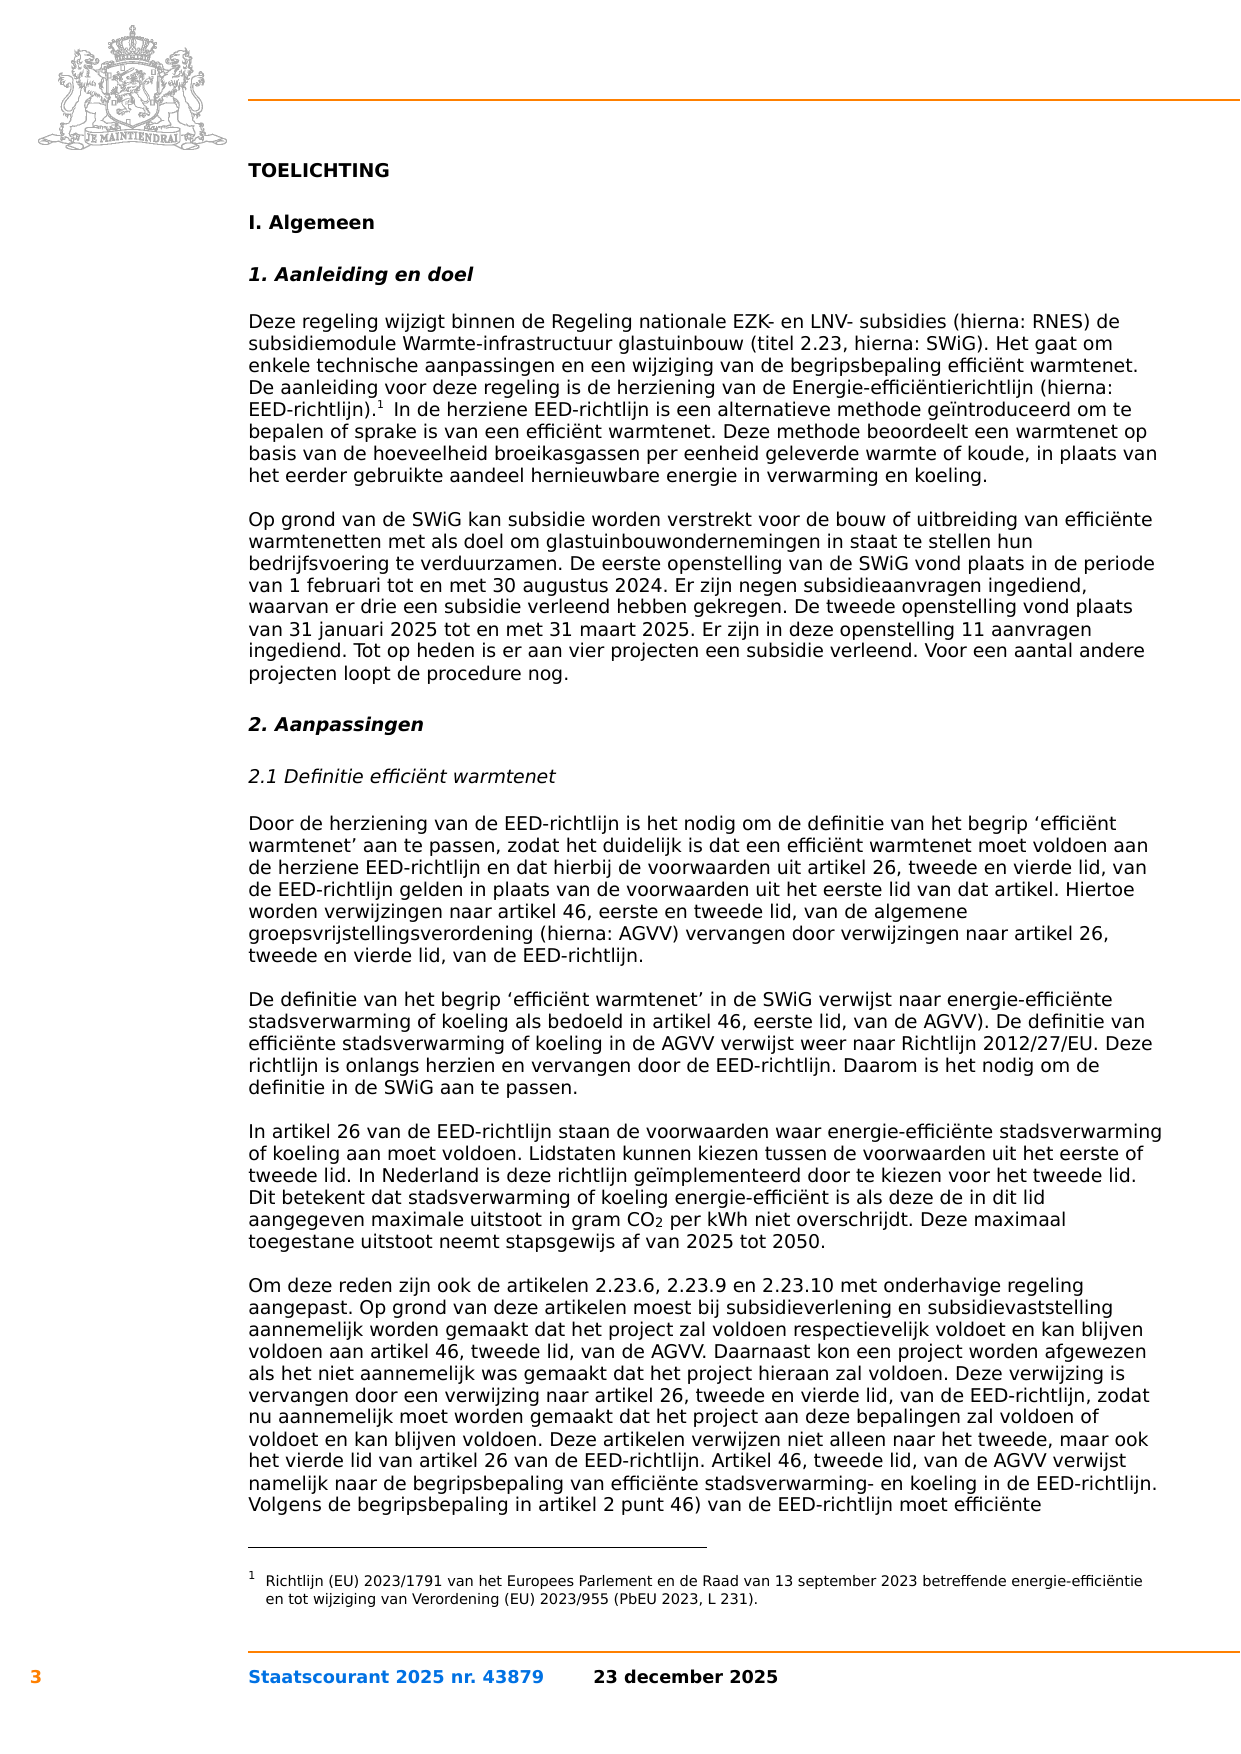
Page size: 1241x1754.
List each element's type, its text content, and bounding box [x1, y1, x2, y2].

picture [38, 25, 227, 150]
text Door de herziening van de EED-richtlijn is het nodig om de definitie van het begrip ‘efficiënt warmtenet’ aan te passen, zodat het duidelijk is dat een efficiënt warmtenet moet voldoen aan de herziene EED-richtlijn en dat hierbij de voorwaarden uit artikel 26, tweede en vierde lid, van de EED-richtlijn gelden in plaats van de voorwaarden uit het eerste lid van dat artikel. Hiertoe worden verwijzingen naar artikel 46, eerste en tweede lid, van de algemene groepsvrijstellingsverordening (hierna: AGVV) vervangen door verwijzingen naar artikel 26, tweede en vierde lid, van de EED-richtlijn. [248, 813, 1163, 967]
text Op grond van de SWiG kan subsidie worden verstrekt voor de bouw of uitbreiding van efficiënte warmtenetten met als doel om glastuinbouwondernemingen in staat te stellen hun bedrijfsvoering te verduurzamen. De eerste openstelling van de SWiG vond plaats in de periode van 1 februari tot en met 30 augustus 2024. Er zijn negen subsidieaanvragen ingediend, waarvan er drie een subsidie verleend hebben gekregen. De tweede openstelling vond plaats van 31 januari 2025 tot en met 31 maart 2025. Er zijn in deze openstelling 11 aanvragen ingediend. Tot op heden is er aan vier projecten een subsidie verleend. Voor een aantal andere projecten loopt de procedure nog. [248, 508, 1163, 684]
subtitle 2.1 Definitie efficiënt warmtenet [248, 766, 1163, 788]
text Richtlijn (EU) 2023/1791 van het Europees Parlement en de Raad van 13 september 2023 betreffende energie-efficiëntie en tot wijziging van Verordening (EU) 2023/955 (PbEU 2023, L 231). [248, 1569, 1163, 1608]
text De definitie van het begrip ‘efficiënt warmtenet’ in de SWiG verwijst naar energie-efficiënte stadsverwarming of koeling als bedoeld in artikel 46, eerste lid, van de AGVV). De definitie van efficiënte stadsverwarming of koeling in de AGVV verwijst weer naar Richtlijn 2012/27/EU. Deze richtlijn is onlangs herzien en vervangen door de EED-richtlijn. Daarom is het nodig om de definitie in de SWiG aan te passen. [248, 989, 1163, 1099]
subtitle TOELICHTING [248, 160, 1163, 182]
text Om deze reden zijn ook de artikelen 2.23.6, 2.23.9 en 2.23.10 met onderhavige regeling aangepast. Op grond van deze artikelen moest bij subsidieverlening en subsidievaststelling aannemelijk worden gemaakt dat het project zal voldoen respectievelijk voldoet en kan blijven voldoen aan artikel 46, tweede lid, van de AGVV. Daarnaast kon een project worden afgewezen als het niet aannemelijk was gemaakt dat het project hieraan zal voldoen. Deze verwijzing is vervangen door een verwijzing naar artikel 26, tweede en vierde lid, van de EED-richtlijn, zodat nu aannemelijk moet worden gemaakt dat het project aan deze bepalingen zal voldoen of voldoet en kan blijven voldoen. Deze artikelen verwijzen niet alleen naar het tweede, maar ook het vierde lid van artikel 26 van de EED-richtlijn. Artikel 46, tweede lid, van de AGVV verwijst namelijk naar de begripsbepaling van efficiënte stadsverwarming- en koeling in de EED-richtlijn. Volgens de begripsbepaling in artikel 2 punt 46) van de EED-richtlijn moet efficiënte [248, 1274, 1163, 1516]
subtitle 1. Aanleiding en doel [248, 264, 1163, 286]
subtitle 2. Aanpassingen [248, 714, 1163, 736]
text Deze regeling wijzigt binnen de Regeling nationale EZK- en LNV- subsidies (hierna: RNES) de subsidiemodule Warmte-infrastructuur glastuinbouw (titel 2.23, hierna: SWiG). Het gaat om enkele technische aanpassingen en een wijziging van de begripsbepaling efficiënt warmtenet. De aanleiding voor deze regeling is de herziening van de Energie-efficiëntierichtlijn (hierna: EED-richtlijn). In de herziene EED-richtlijn is een alternatieve methode geïntroduceerd om te bepalen of sprake is van een efficiënt warmtenet. Deze methode beoordeelt een warmtenet op basis van de hoeveelheid broeikasgassen per eenheid geleverde warmte of koude, in plaats van het eerder gebruikte aandeel hernieuwbare energie in verwarming en koeling. [248, 311, 1163, 487]
text In artikel 26 van de EED-richtlijn staan de voorwaarden waar energie-efficiënte stadsverwarming of koeling aan moet voldoen. Lidstaten kunnen kiezen tussen de voorwaarden uit het eerste of tweede lid. In Nederland is deze richtlijn geïmplementeerd door te kiezen voor het tweede lid. Dit betekent dat stadsverwarming of koeling energie-efficiënt is als deze de in dit lid aangegeven maximale uitstoot in gram CO2 per kWh niet overschrijdt. Deze maximaal toegestane uitstoot neemt stapsgewijs af van 2025 tot 2050. [248, 1121, 1163, 1253]
subtitle I. Algemeen [248, 212, 1163, 234]
